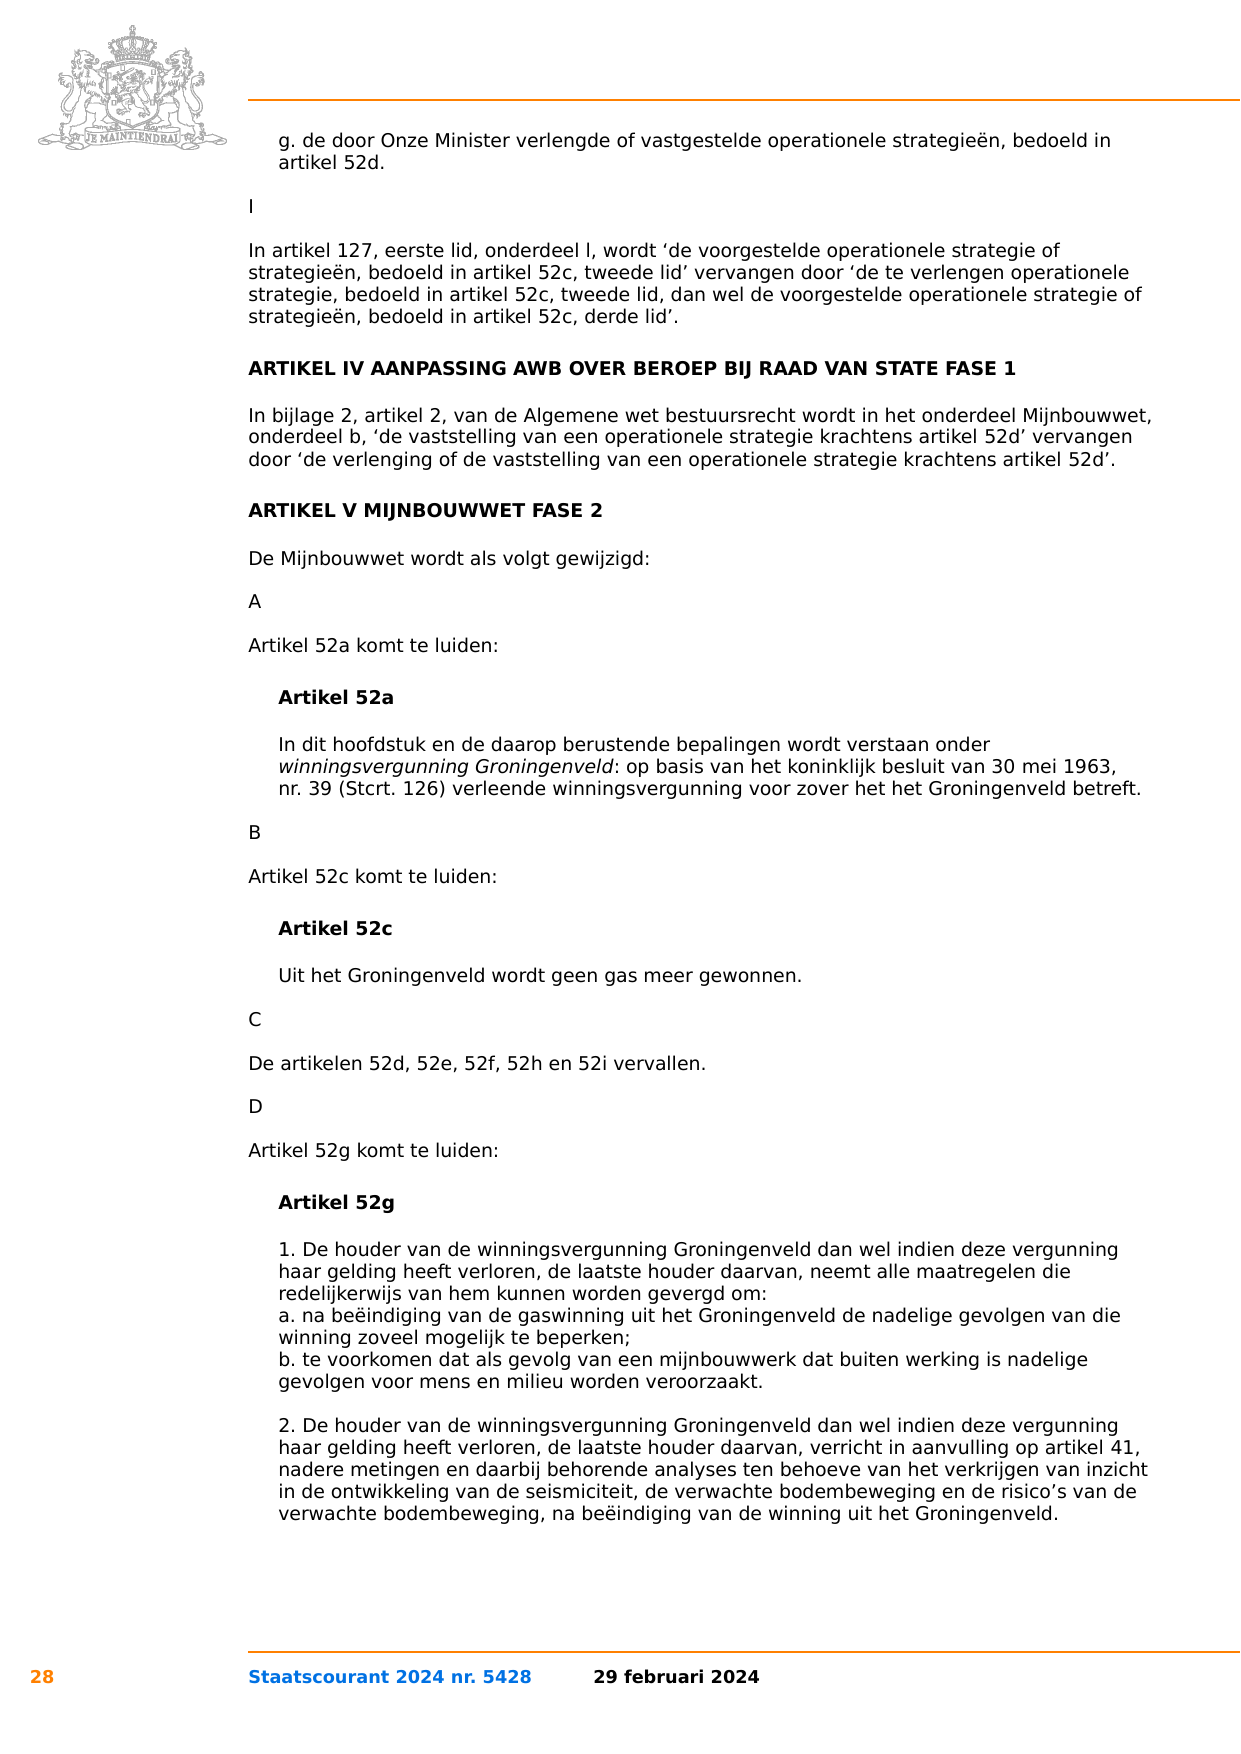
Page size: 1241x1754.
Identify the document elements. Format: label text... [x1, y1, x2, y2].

text De Mijnbouwwet wordt als volgt gewijzigd: [248, 547, 1163, 569]
subtitle Artikel 52a [278, 687, 1163, 709]
text 1. De houder van de winningsvergunning Groningenveld dan wel indien deze vergunning haar gelding heeft verloren, de laatste houder daarvan, neemt alle maatregelen die redelijkerwijs van hem kunnen worden gevergd om: [278, 1239, 1163, 1305]
text g. de door Onze Minister verlengde of vastgestelde operationele strategieën, bedoeld in artikel 52d. [278, 130, 1163, 174]
text Artikel 52a komt te luiden: [248, 635, 1163, 657]
text b. te voorkomen dat als gevolg van een mijnbouwwerk dat buiten werking is nadelige gevolgen voor mens en milieu worden veroorzaakt. [278, 1349, 1163, 1393]
subtitle Artikel 52g [278, 1192, 1163, 1214]
text 2. De houder van de winningsvergunning Groningenveld dan wel indien deze vergunning haar gelding heeft verloren, de laatste houder daarvan, verricht in aanvulling op artikel 41, nadere metingen en daarbij behorende analyses ten behoeve van het verkrijgen van inzicht in de ontwikkeling van de seismiciteit, de verwachte bodembeweging en de risico’s van de verwachte bodembeweging, na beëindiging van de winning uit het Groningenveld. [278, 1415, 1163, 1525]
text B [248, 822, 1163, 844]
text a. na beëindiging van de gaswinning uit het Groningenveld de nadelige gevolgen van die winning zoveel mogelijk te beperken; [278, 1305, 1163, 1349]
text C [248, 1008, 1163, 1031]
text I [248, 196, 1163, 218]
text A [248, 591, 1163, 613]
subtitle ARTIKEL IV AANPASSING AWB OVER BEROEP BIJ RAAD VAN STATE FASE 1 [248, 357, 1163, 379]
picture [38, 25, 227, 150]
subtitle ARTIKEL V MIJNBOUWWET FASE 2 [248, 500, 1163, 522]
text In dit hoofdstuk en de daarop berustende bepalingen wordt verstaan onder winningsvergunning Groningenveld: op basis van het koninklijk besluit van 30 mei 1963, nr. 39 (Stcrt. 126) verleende winningsvergunning voor zover het het Groningenveld betreft. [278, 734, 1163, 800]
text In bijlage 2, artikel 2, van de Algemene wet bestuursrecht wordt in het onderdeel Mijnbouwwet, onderdeel b, ‘de vaststelling van een operationele strategie krachtens artikel 52d’ vervangen door ‘de verlenging of de vaststelling van een operationele strategie krachtens artikel 52d’. [248, 404, 1163, 470]
text D [248, 1096, 1163, 1118]
text In artikel 127, eerste lid, onderdeel l, wordt ‘de voorgestelde operationele strategie of strategieën, bedoeld in artikel 52c, tweede lid’ vervangen door ‘de te verlengen operationele strategie, bedoeld in artikel 52c, tweede lid, dan wel de voorgestelde operationele strategie of strategieën, bedoeld in artikel 52c, derde lid’. [248, 239, 1163, 327]
text De artikelen 52d, 52e, 52f, 52h en 52i vervallen. [248, 1052, 1163, 1074]
text Uit het Groningenveld wordt geen gas meer gewonnen. [278, 965, 1163, 987]
subtitle Artikel 52c [278, 918, 1163, 940]
text Artikel 52c komt te luiden: [248, 866, 1163, 888]
text Artikel 52g komt te luiden: [248, 1140, 1163, 1162]
